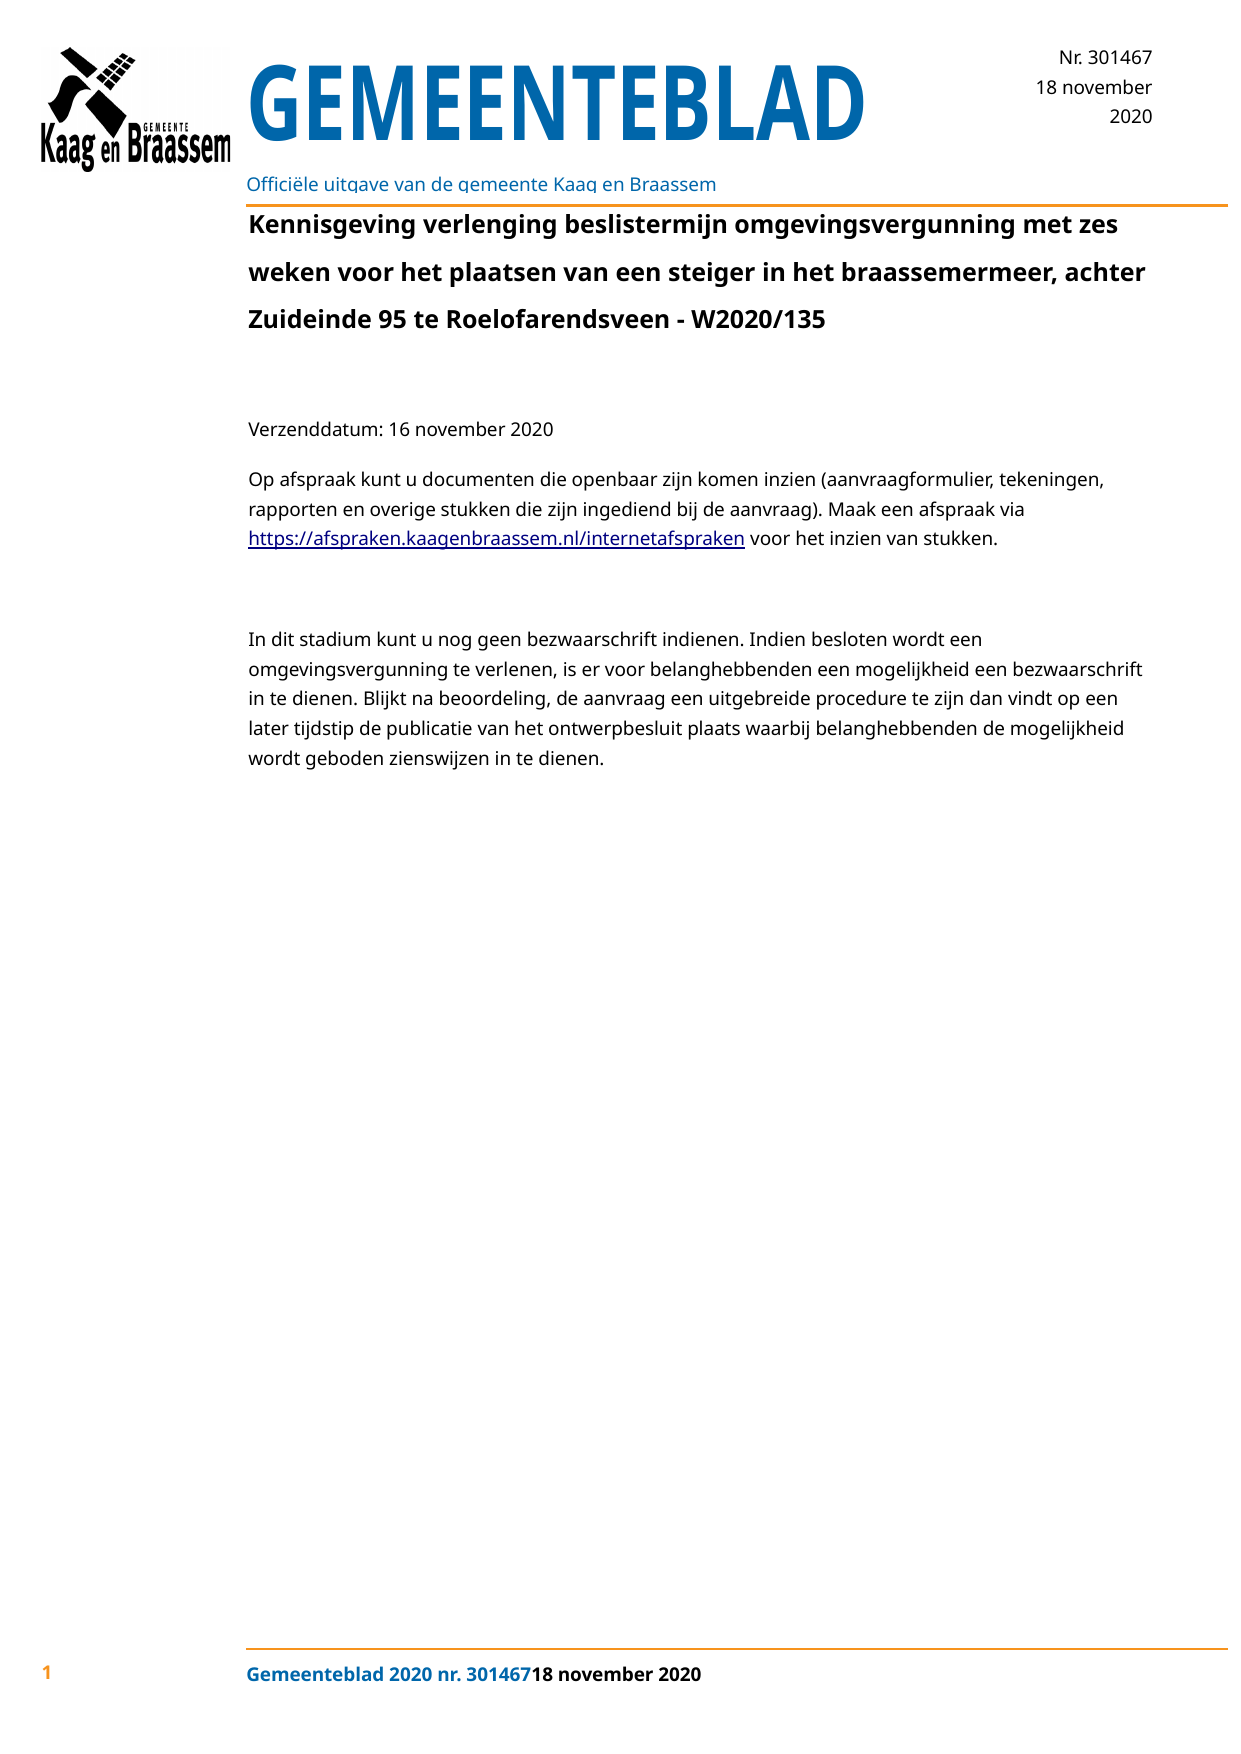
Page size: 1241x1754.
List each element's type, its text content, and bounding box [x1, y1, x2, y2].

text Op afspraak kunt u documenten die openbaar zijn komen inzien (aanvraagformulier, tekeningen, rapporten en overige stukken die zijn ingediend bij de aanvraag). Maak een afspraak via https://afspraken.kaagenbraassem.nl/internetafspraken voor het inzien van stukken. [248, 466, 1152, 551]
text Verzenddatum: 16 november 2020 [248, 416, 1152, 442]
text In dit stadium kunt u nog geen bezwaarschrift indienen. Indien besloten wordt een omgevingsvergunning te verlenen, is er voor belanghebbenden een mogelijkheid een bezwaarschrift in te dienen. Blijkt na beoordeling, de aanvraag een uitgebreide procedure te zijn dan vindt op een later tijdstip de publicatie van het ontwerpbesluit plaats waarbij belanghebbenden de mogelijkheid wordt geboden zienswijzen in te dienen. [248, 626, 1152, 770]
picture [41, 47, 231, 172]
text Kennisgeving verlenging beslistermijn omgevingsvergunning met zes weken voor het plaatsen van een steiger in het braassemermeer, achter Zuideinde 95 te Roelofarendsveen - W2020/135 [248, 207, 1152, 336]
